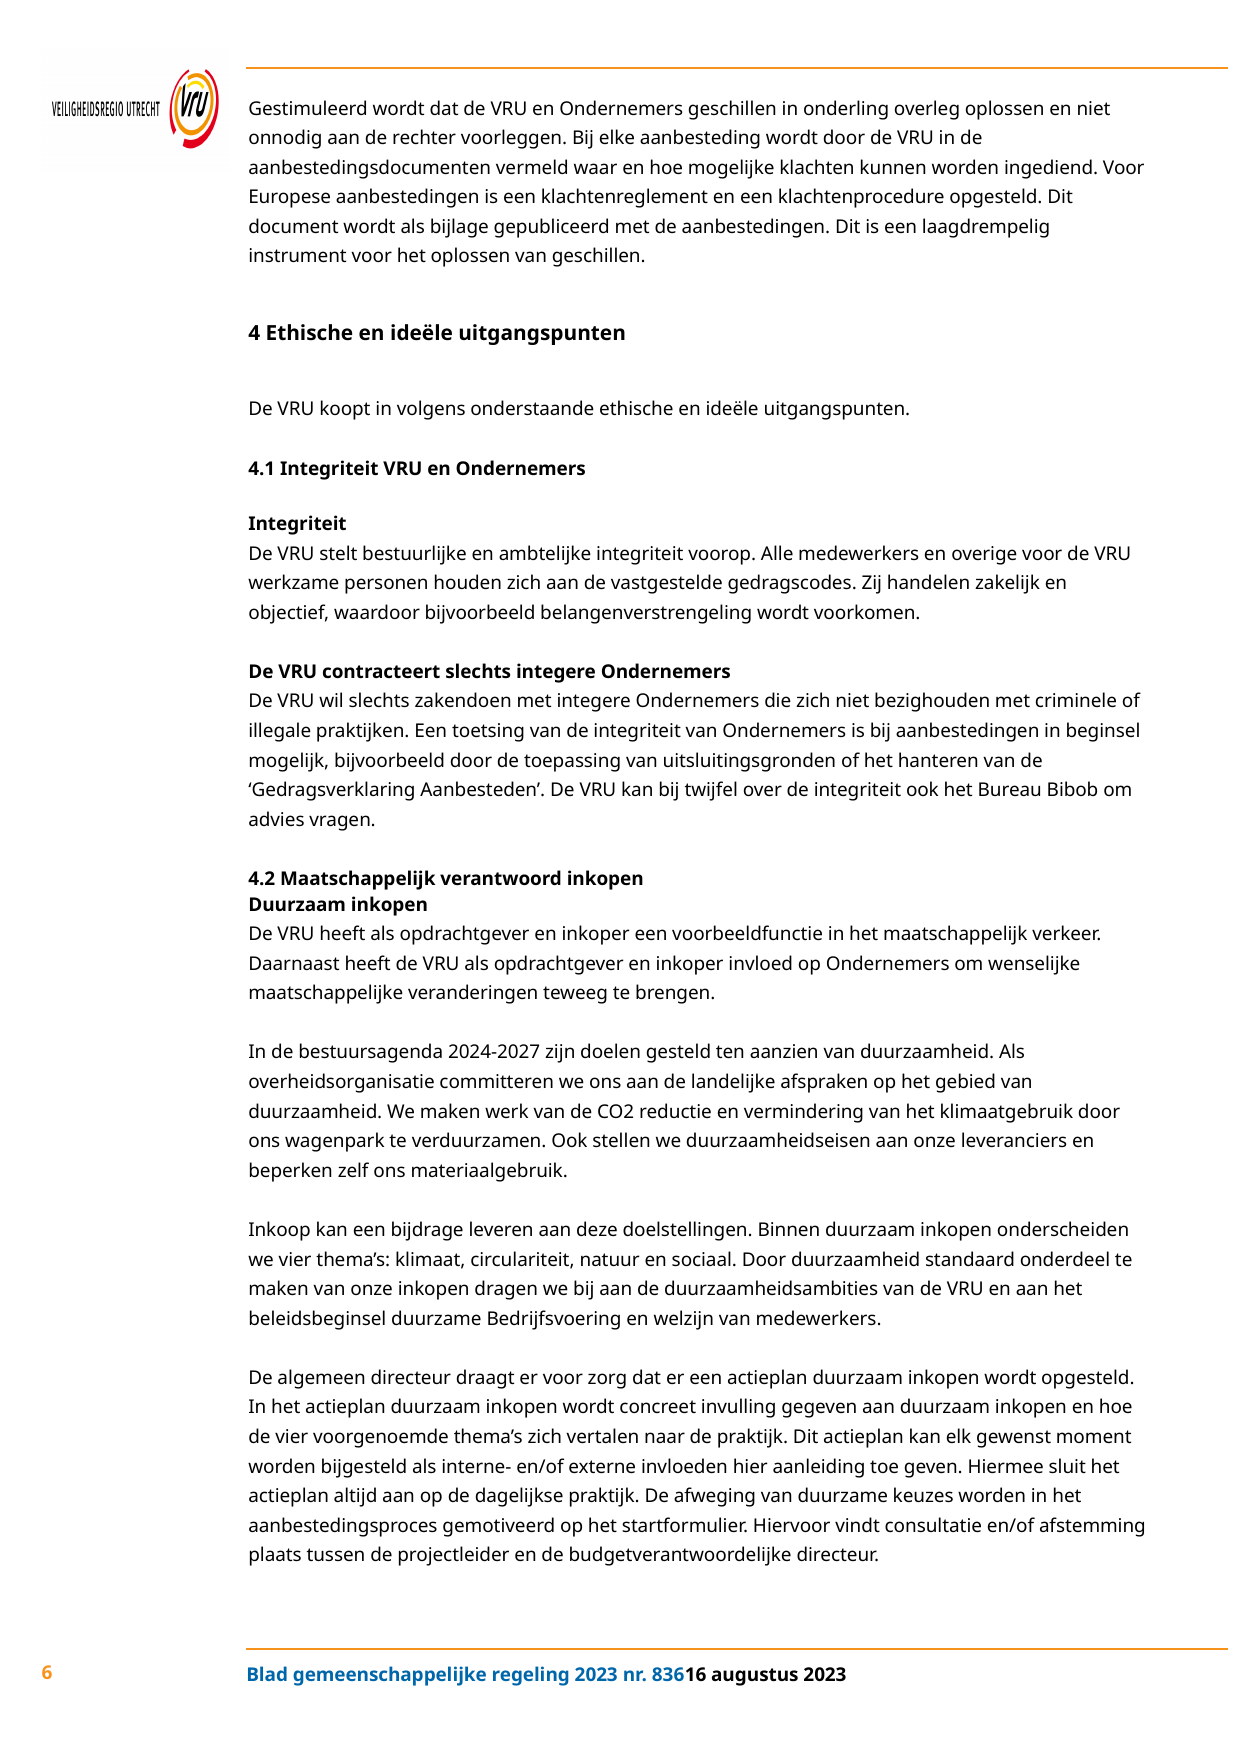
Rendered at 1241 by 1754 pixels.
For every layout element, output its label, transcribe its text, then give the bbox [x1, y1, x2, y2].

text Gestimuleerd wordt dat de VRU en Ondernemers geschillen in onderling overleg oplossen en niet onnodig aan de rechter voorleggen. Bij elke aanbesteding wordt door de VRU in de aanbestedingsdocumenten vermeld waar en hoe mogelijke klachten kunnen worden ingediend. Voor Europese aanbestedingen is een klachtenreglement en een klachtenprocedure opgesteld. Dit document wordt als bijlage gepubliceerd met de aanbestedingen. Dit is een laagdrempelig instrument voor het oplossen van geschillen. [248, 95, 1152, 268]
text 4.2 Maatschappelijk verantwoord inkopen [248, 865, 1152, 891]
text Integriteit [248, 510, 1152, 536]
text De VRU heeft als opdrachtgever en inkoper een voorbeeldfunctie in het maatschappelijk verkeer. Daarnaast heeft de VRU als opdrachtgever en inkoper invloed op Ondernemers om wenselijke maatschappelijke veranderingen teweeg te brengen. [248, 920, 1152, 1005]
text 4.1 Integriteit VRU en Ondernemers [248, 455, 1152, 481]
text De VRU contracteert slechts integere Ondernemers [248, 658, 1152, 684]
picture [41, 47, 231, 172]
text De VRU wil slechts zakendoen met integere Ondernemers die zich niet bezighouden met criminele of illegale praktijken. Een toetsing van de integriteit van Ondernemers is bij aanbestedingen in beginsel mogelijk, bijvoorbeeld door de toepassing van uitsluitingsgronden of het hanteren van de ‘Gedragsverklaring Aanbesteden’. De VRU kan bij twijfel over de integriteit ook het Bureau Bibob om advies vragen. [248, 688, 1152, 832]
text Inkoop kan een bijdrage leveren aan deze doelstellingen. Binnen duurzaam inkopen onderscheiden we vier thema’s: klimaat, circulariteit, natuur en sociaal. Door duurzaamheid standaard onderdeel te maken van onze inkopen dragen we bij aan de duurzaamheidsambities van de VRU en aan het beleidsbeginsel duurzame Bedrijfsvoering en welzijn van medewerkers. [248, 1216, 1152, 1331]
text In de bestuursagenda 2024-2027 zijn doelen gesteld ten aanzien van duurzaamheid. Als overheidsorganisatie committeren we ons aan de landelijke afspraken op het gebied van duurzaamheid. We maken werk van de CO2 reductie en vermindering van het klimaatgebruik door ons wagenpark te verduurzamen. Ook stellen we duurzaamheidseisen aan onze leveranciers en beperken zelf ons materiaalgebruik. [248, 1039, 1152, 1183]
text De VRU koopt in volgens onderstaande ethische en ideële uitgangspunten. [248, 396, 1152, 421]
text De VRU stelt bestuurlijke en ambtelijke integriteit voorop. Alle medewerkers en overige voor de VRU werkzame personen houden zich aan de vastgestelde gedragscodes. Zij handelen zakelijk en objectief, waardoor bijvoorbeeld belangenverstrengeling wordt voorkomen. [248, 540, 1152, 624]
text 4 Ethische en ideële uitgangspunten [248, 318, 1152, 346]
text De algemeen directeur draagt er voor zorg dat er een actieplan duurzaam inkopen wordt opgesteld. In het actieplan duurzaam inkopen wordt concreet invulling gegeven aan duurzaam inkopen en hoe de vier voorgenoemde thema’s zich vertalen naar de praktijk. Dit actieplan kan elk gewenst moment worden bijgesteld als interne- en/of externe invloeden hier aanleiding toe geven. Hiermee sluit het actieplan altijd aan op de dagelijkse praktijk. De afweging van duurzame keuzes worden in het aanbestedingsproces gemotiveerd op het startformulier. Hiervoor vindt consultatie en/of afstemming plaats tussen de projectleider en de budgetverantwoordelijke directeur. [248, 1364, 1152, 1567]
text Duurzaam inkopen [248, 891, 1152, 917]
